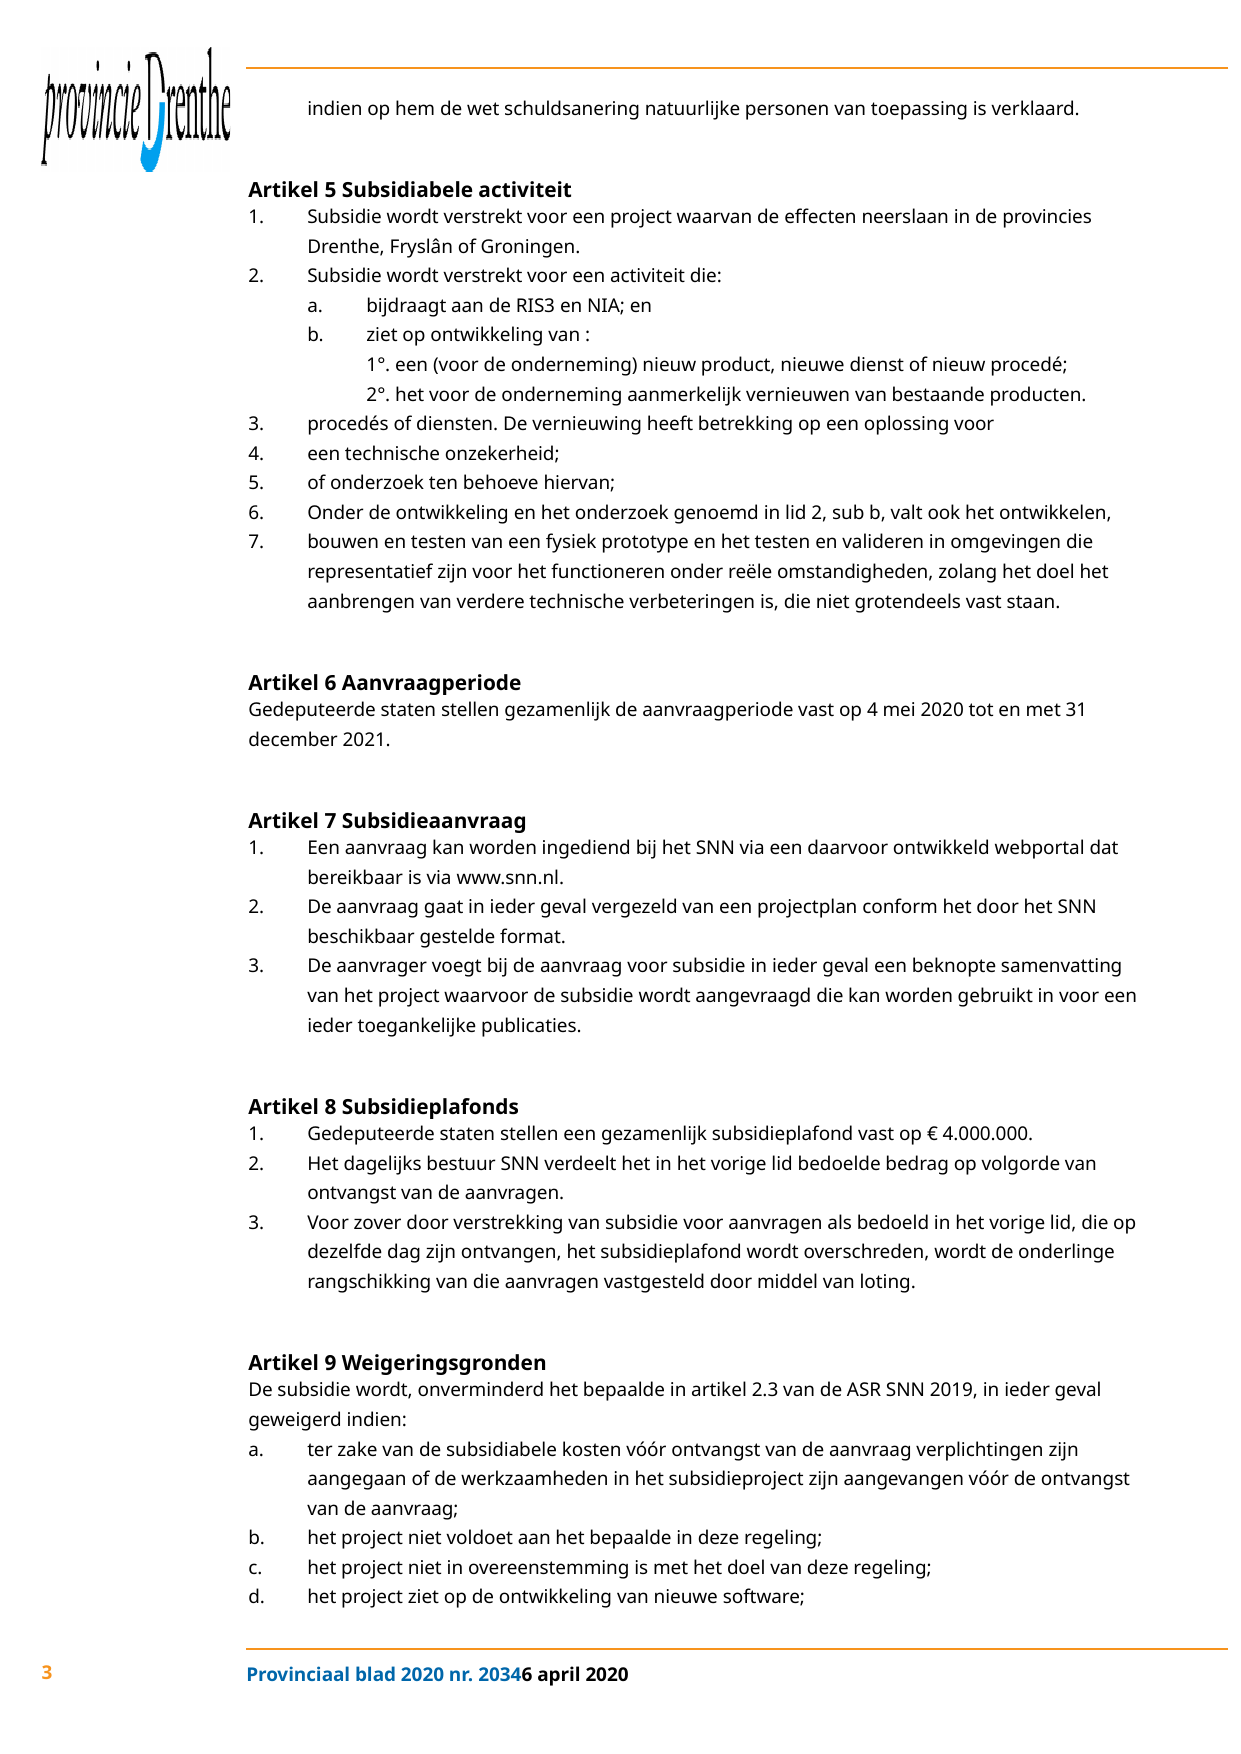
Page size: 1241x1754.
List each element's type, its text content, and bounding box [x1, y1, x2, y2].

list of onderzoek ten behoeve hiervan; [248, 469, 1152, 495]
list Subsidie wordt verstrekt voor een project waarvan de effecten neerslaan in de provincies Drenthe, Fryslân of Groningen. [248, 203, 1152, 258]
text Artikel 9 Weigeringsgronden [248, 1348, 1152, 1377]
text De subsidie wordt, onverminderd het bepaalde in artikel 2.3 van de ASR SNN 2019, in ieder geval geweigerd indien: [248, 1377, 1152, 1432]
list het project ziet op de ontwikkeling van nieuwe software; [248, 1584, 1152, 1609]
list ter zake van de subsidiabele kosten vóór ontvangst van de aanvraag verplichtingen zijn aangegaan of de werkzaamheden in het subsidieproject zijn aangevangen vóór de ontvangst van de aanvraag; [248, 1436, 1152, 1521]
text Artikel 5 Subsidiabele activiteit [248, 175, 1152, 203]
list procedés of diensten. De vernieuwing heeft betrekking op een oplossing voor [248, 410, 1152, 436]
text Gedeputeerde staten stellen gezamenlijk de aanvraagperiode vast op 4 mei 2020 tot en met 31 december 2021. [248, 696, 1152, 752]
list het project niet in overeenstemming is met het doel van deze regeling; [248, 1554, 1152, 1580]
list De aanvrager voegt bij de aanvraag voor subsidie in ieder geval een beknopte samenvatting van het project waarvoor de subsidie wordt aangevraagd die kan worden gebruikt in voor een ieder toegankelijke publicaties. [248, 953, 1152, 1037]
list Onder de ontwikkeling en het onderzoek genoemd in lid 2, sub b, valt ook het ontwikkelen, [248, 499, 1152, 525]
list ziet op ontwikkeling van : [307, 322, 1152, 347]
list Een aanvraag kan worden ingediend bij het SNN via een daarvoor ontwikkeld webportal dat bereikbaar is via www.snn.nl. [248, 834, 1152, 889]
list een technische onzekerheid; [248, 440, 1152, 466]
list Voor zover door verstrekking van subsidie voor aanvragen als bedoeld in het vorige lid, die op dezelfde dag zijn ontvangen, het subsidieplafond wordt overschreden, wordt de onderlinge rangschikking van die aanvragen vastgesteld door middel van loting. [248, 1209, 1152, 1294]
list Subsidie wordt verstrekt voor een activiteit die: [248, 262, 1152, 288]
list Het dagelijks bestuur SNN verdeelt het in het vorige lid bedoelde bedrag op volgorde van ontvangst van de aanvragen. [248, 1150, 1152, 1205]
list 1°. een (voor de onderneming) nieuw product, nieuwe dienst of nieuw procedé; [307, 351, 1152, 377]
text Artikel 6 Aanvraagperiode [248, 668, 1152, 696]
list bijdraagt aan de RIS3 en NIA; en [307, 292, 1152, 318]
list 2°. het voor de onderneming aanmerkelijk vernieuwen van bestaande producten. [307, 381, 1152, 406]
list De aanvraag gaat in ieder geval vergezeld van een projectplan conform het door het SNN beschikbaar gestelde format. [248, 893, 1152, 949]
list Gedeputeerde staten stellen een gezamenlijk subsidieplafond vast op € 4.000.000. [248, 1120, 1152, 1146]
text Artikel 8 Subsidieplafonds [248, 1092, 1152, 1120]
list indien op hem de wet schuldsanering natuurlijke personen van toepassing is verklaard. [248, 95, 1152, 121]
list bouwen en testen van een fysiek prototype en het testen en valideren in omgevingen die representatief zijn voor het functioneren onder reële omstandigheden, zolang het doel het aanbrengen van verdere technische verbeteringen is, die niet grotendeels vast staan. [248, 529, 1152, 613]
list het project niet voldoet aan het bepaalde in deze regeling; [248, 1524, 1152, 1550]
text Artikel 7 Subsidieaanvraag [248, 806, 1152, 834]
picture [41, 47, 231, 172]
